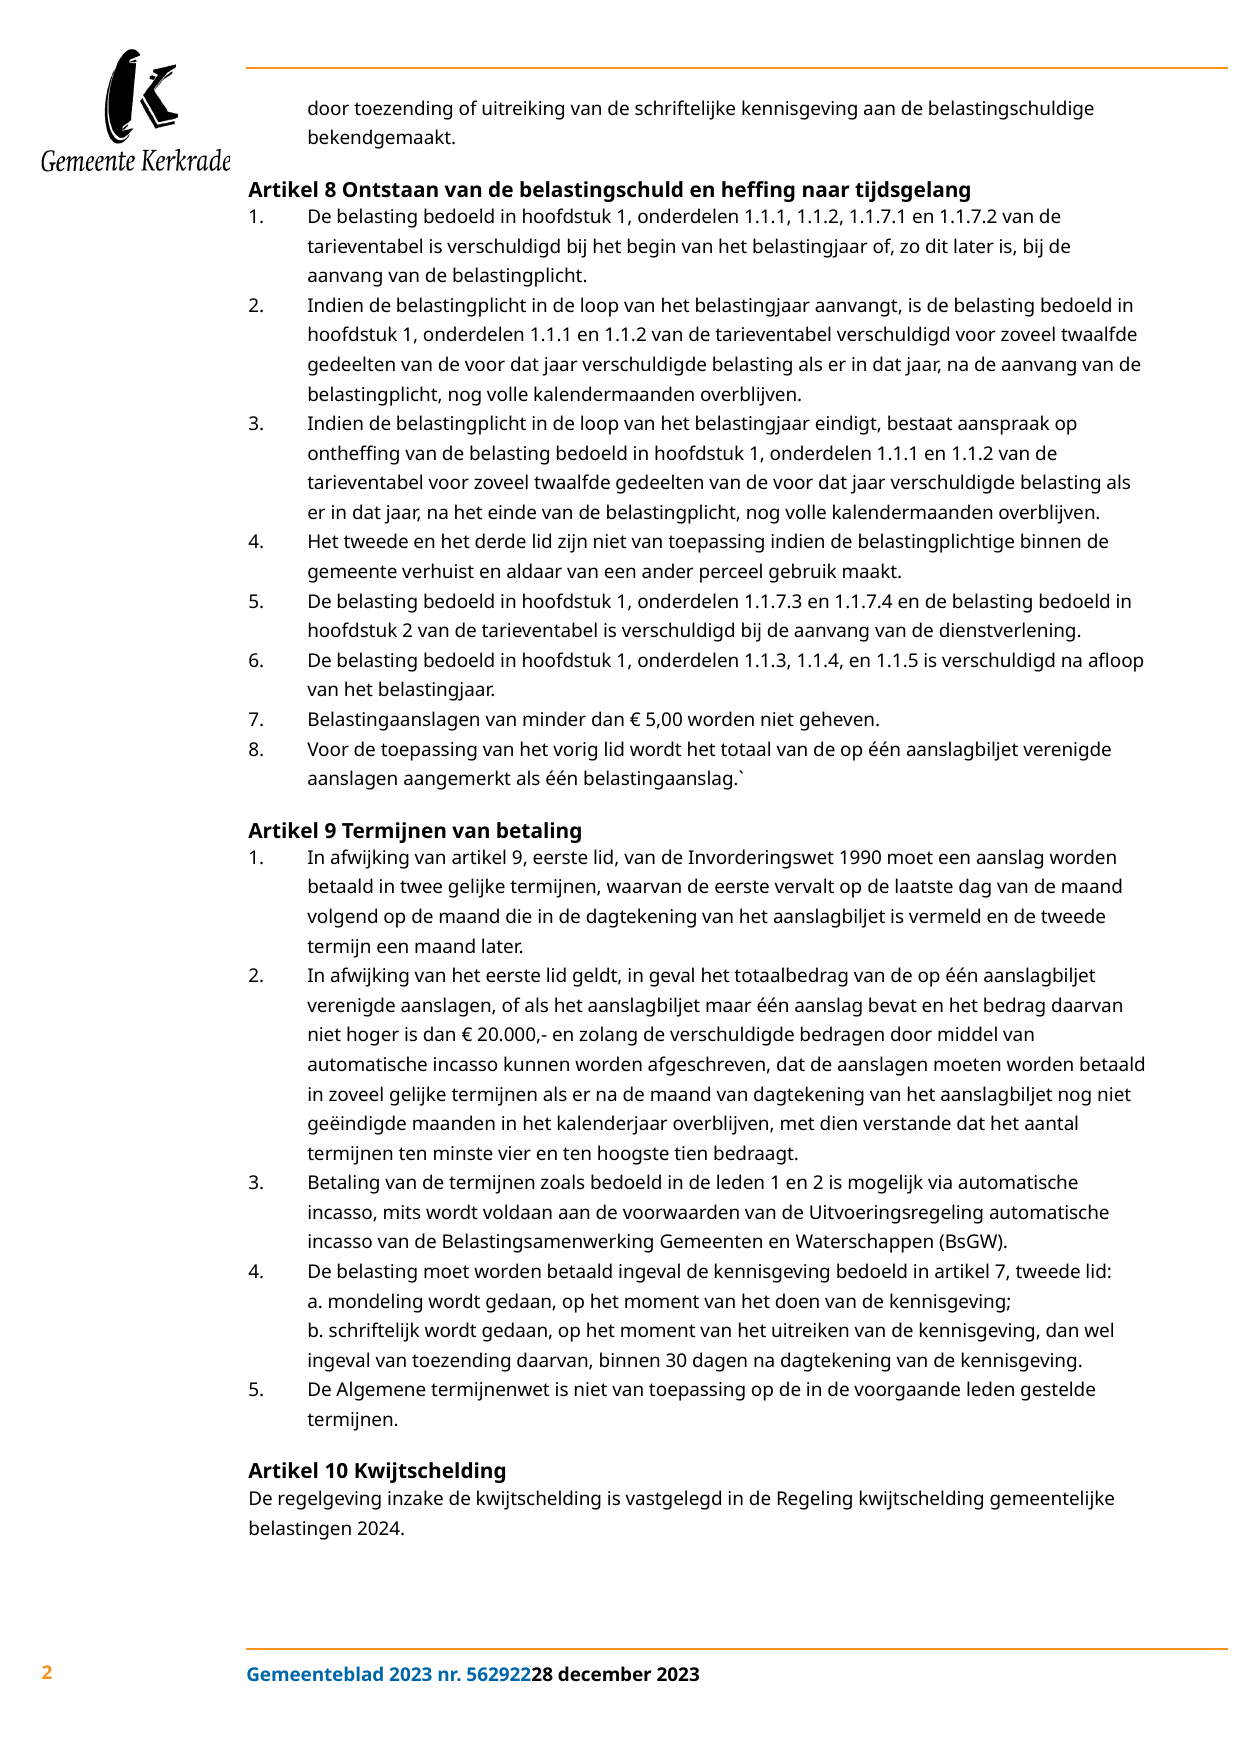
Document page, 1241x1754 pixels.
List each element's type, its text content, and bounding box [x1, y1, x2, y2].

list Het tweede en het derde lid zijn niet van toepassing indien de belastingplichtige binnen de gemeente verhuist en aldaar van een ander perceel gebruik maakt. [248, 529, 1152, 584]
list In afwijking van het eerste lid geldt, in geval het totaalbedrag van de op één aanslagbiljet verenigde aanslagen, of als het aanslagbiljet maar één aanslag bevat en het bedrag daarvan niet hoger is dan € 20.000,- en zolang de verschuldigde bedragen door middel van automatische incasso kunnen worden afgeschreven, dat de aanslagen moeten worden betaald in zoveel gelijke termijnen als er na de maand van dagtekening van het aanslagbiljet nog niet geëindigde maanden in het kalenderjaar overblijven, met dien verstande dat het aantal termijnen ten minste vier en ten hoogste tien bedraagt. [248, 962, 1152, 1166]
list De belasting bedoeld in hoofdstuk 1, onderdelen 1.1.3, 1.1.4, en 1.1.5 is verschuldigd na afloop van het belastingjaar. [248, 647, 1152, 702]
text Artikel 8 Ontstaan van de belastingschuld en heffing naar tijdsgelang [248, 175, 1152, 203]
text De regelgeving inzake de kwijtschelding is vastgelegd in de Regeling kwijtschelding gemeentelijke belastingen 2024. [248, 1485, 1152, 1540]
list a. mondeling wordt gedaan, op het moment van het doen van de kennisgeving; [248, 1288, 1152, 1314]
list De belasting bedoeld in hoofdstuk 1, onderdelen 1.1.7.3 en 1.1.7.4 en de belasting bedoeld in hoofdstuk 2 van de tarieventabel is verschuldigd bij de aanvang van de dienstverlening. [248, 588, 1152, 643]
text Artikel 10 Kwijtschelding [248, 1457, 1152, 1485]
list door toezending of uitreiking van de schriftelijke kennisgeving aan de belastingschuldige bekendgemaakt. [248, 95, 1152, 150]
list De Algemene termijnenwet is niet van toepassing op de in de voorgaande leden gestelde termijnen. [248, 1377, 1152, 1432]
list b. schriftelijk wordt gedaan, op het moment van het uitreiken van de kennisgeving, dan wel ingeval van toezending daarvan, binnen 30 dagen na dagtekening van de kennisgeving. [248, 1317, 1152, 1373]
list Belastingaanslagen van minder dan € 5,00 worden niet geheven. [248, 706, 1152, 732]
list De belasting bedoeld in hoofdstuk 1, onderdelen 1.1.1, 1.1.2, 1.1.7.1 en 1.1.7.2 van de tarieventabel is verschuldigd bij het begin van het belastingjaar of, zo dit later is, bij de aanvang van de belastingplicht. [248, 203, 1152, 288]
picture [41, 47, 231, 172]
list In afwijking van artikel 9, eerste lid, van de Invorderingswet 1990 moet een aanslag worden betaald in twee gelijke termijnen, waarvan de eerste vervalt op de laatste dag van de maand volgend op de maand die in de dagtekening van het aanslagbiljet is vermeld en de tweede termijn een maand later. [248, 844, 1152, 959]
text Artikel 9 Termijnen van betaling [248, 816, 1152, 844]
list Voor de toepassing van het vorig lid wordt het totaal van de op één aanslagbiljet verenigde aanslagen aangemerkt als één belastingaanslag.` [248, 736, 1152, 791]
list Betaling van de termijnen zoals bedoeld in de leden 1 en 2 is mogelijk via automatische incasso, mits wordt voldaan aan de voorwaarden van de Uitvoeringsregeling automatische incasso van de Belastingsamenwerking Gemeenten en Waterschappen (BsGW). [248, 1169, 1152, 1254]
list De belasting moet worden betaald ingeval de kennisgeving bedoeld in artikel 7, tweede lid: [248, 1258, 1152, 1284]
list Indien de belastingplicht in de loop van het belastingjaar aanvangt, is de belasting bedoeld in hoofdstuk 1, onderdelen 1.1.1 en 1.1.2 van de tarieventabel verschuldigd voor zoveel twaalfde gedeelten van de voor dat jaar verschuldigde belasting als er in dat jaar, na de aanvang van de belastingplicht, nog volle kalendermaanden overblijven. [248, 292, 1152, 406]
list Indien de belastingplicht in de loop van het belastingjaar eindigt, bestaat aanspraak op ontheffing van de belasting bedoeld in hoofdstuk 1, onderdelen 1.1.1 en 1.1.2 van de tarieventabel voor zoveel twaalfde gedeelten van de voor dat jaar verschuldigde belasting als er in dat jaar, na het einde van de belastingplicht, nog volle kalendermaanden overblijven. [248, 410, 1152, 525]
